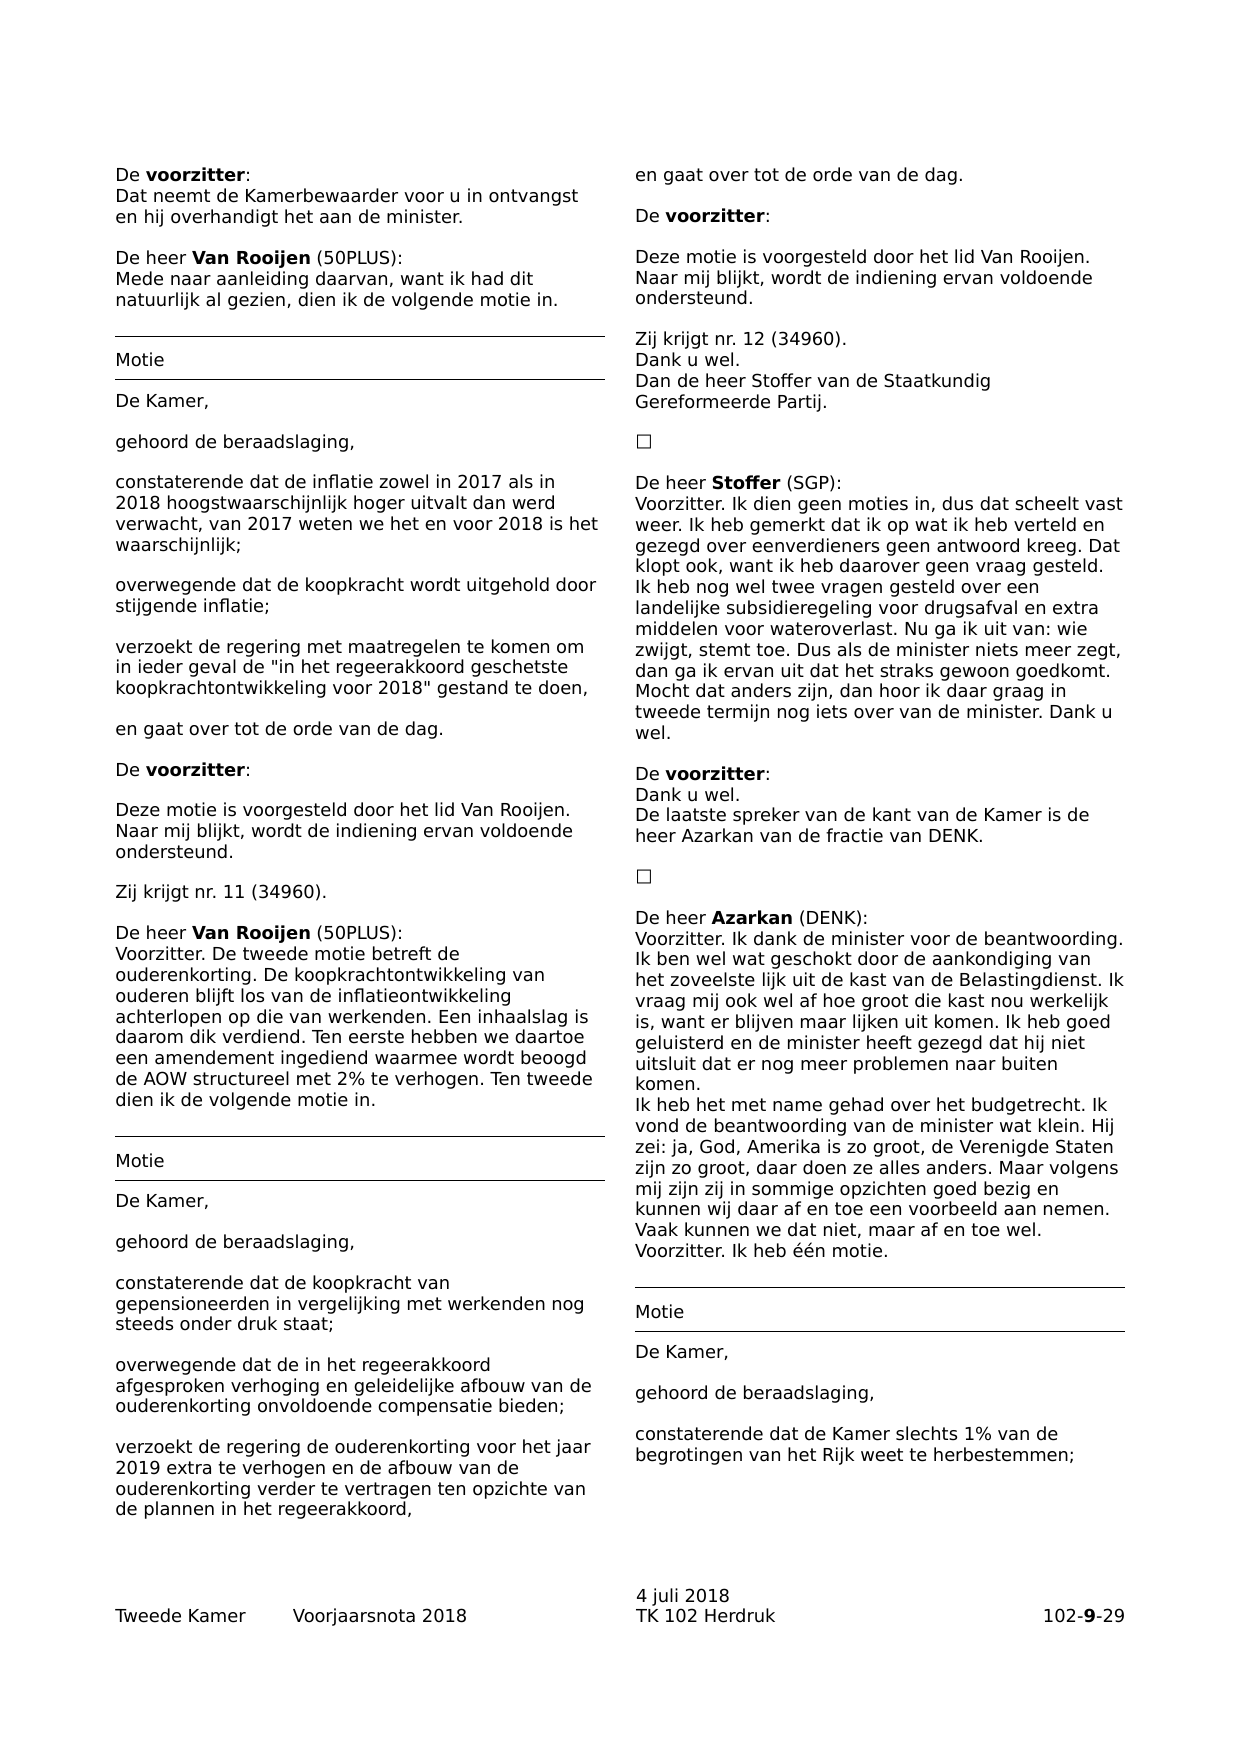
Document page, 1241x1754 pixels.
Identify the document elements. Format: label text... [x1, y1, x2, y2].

text De Kamer, [635, 1342, 1125, 1363]
text Dank u wel. [635, 784, 1125, 805]
text constaterende dat de Kamer slechts 1% van de begrotingen van het Rijk weet te herbestemmen; [635, 1424, 1125, 1465]
text ⬜ [635, 867, 1125, 888]
text overwegende dat de in het regeerakkoord afgesproken verhoging en geleidelijke afbouw van de ouderenkorting onvoldoende compensatie bieden; [115, 1355, 605, 1417]
text Dank u wel. [635, 350, 1125, 371]
text Dan de heer Stoffer van de Staatkundig Gereformeerde Partij. [635, 371, 1125, 412]
text en gaat over tot de orde van de dag. [635, 165, 1125, 186]
text constaterende dat de inflatie zowel in 2017 als in 2018 hoogstwaarschijnlijk hoger uitvalt dan werd verwacht, van 2017 weten we het en voor 2018 is het waarschijnlijk; [115, 472, 605, 555]
text Voorzitter. Ik dien geen moties in, dus dat scheelt vast weer. Ik heb gemerkt dat ik op wat ik heb verteld en gezegd over eenverdieners geen antwoord kreeg. Dat klopt ook, want ik heb daarover geen vraag gesteld. Ik heb nog wel twee vragen gesteld over een landelijke subsidieregeling voor drugsafval en extra middelen voor wateroverlast. Nu ga ik uit van: wie zwijgt, stemt toe. Dus als de minister niets meer zegt, dan ga ik ervan uit dat het straks gewoon goedkomt. Mocht dat anders zijn, dan hoor ik daar graag in tweede termijn nog iets over van de minister. Dank u wel. [635, 494, 1125, 744]
text De voorzitter: [635, 206, 1125, 227]
text Motie [115, 1150, 605, 1171]
text en gaat over tot de orde van de dag. [115, 719, 605, 739]
text Voorzitter. Ik heb één motie. [635, 1241, 1125, 1262]
text De voorzitter: [115, 759, 605, 780]
text overwegende dat de koopkracht wordt uitgehold door stijgende inflatie; [115, 575, 605, 617]
text Deze motie is voorgesteld door het lid Van Rooijen. Naar mij blijkt, wordt de indiening ervan voldoende ondersteund. [115, 800, 605, 862]
text De heer Van Rooijen (50PLUS): [115, 248, 605, 268]
text Ik heb het met name gehad over het budgetrecht. Ik vond de beantwoording van de minister wat klein. Hij zei: ja, God, Amerika is zo groot, de Verenigde Staten zijn zo groot, daar doen ze alles anders. Maar volgens mij zijn zij in sommige opzichten goed bezig en kunnen wij daar af en toe een voorbeeld aan nemen. Vaak kunnen we dat niet, maar af en toe wel. [635, 1095, 1125, 1241]
text gehoord de beraadslaging, [115, 431, 605, 452]
text De laatste spreker van de kant van de Kamer is de heer Azarkan van de fractie van DENK. [635, 805, 1125, 847]
text constaterende dat de koopkracht van gepensioneerden in vergelijking met werkenden nog steeds onder druk staat; [115, 1273, 605, 1335]
text De Kamer, [115, 1191, 605, 1212]
text De Kamer, [115, 391, 605, 411]
text Voorzitter. De tweede motie betreft de ouderenkorting. De koopkrachtontwikkeling van ouderen blijft los van de inflatieontwikkeling achterlopen op die van werkenden. Een inhaalslag is daarom dik verdiend. Ten eerste hebben we daartoe een amendement ingediend waarmee wordt beoogd de AOW structureel met 2% te verhogen. Ten tweede dien ik de volgende motie in. [115, 944, 605, 1111]
text verzoekt de regering met maatregelen te komen om in ieder geval de "in het regeerakkoord geschetste koopkrachtontwikkeling voor 2018" gestand te doen, [115, 637, 605, 699]
text Dat neemt de Kamerbewaarder voor u in ontvangst en hij overhandigt het aan de minister. [115, 186, 605, 228]
text Motie [635, 1302, 1125, 1322]
text Deze motie is voorgesteld door het lid Van Rooijen. Naar mij blijkt, wordt de indiening ervan voldoende ondersteund. [635, 247, 1125, 309]
text Zij krijgt nr. 11 (34960). [115, 882, 605, 903]
text De heer Van Rooijen (50PLUS): [115, 923, 605, 944]
text De heer Stoffer (SGP): [635, 473, 1125, 494]
text De heer Azarkan (DENK): [635, 908, 1125, 928]
text verzoekt de regering de ouderenkorting voor het jaar 2019 extra te verhogen en de afbouw van de ouderenkorting verder te vertragen ten opzichte van de plannen in het regeerakkoord, [115, 1437, 605, 1520]
text De voorzitter: [115, 165, 605, 186]
text De voorzitter: [635, 764, 1125, 784]
text gehoord de beraadslaging, [635, 1383, 1125, 1404]
text gehoord de beraadslaging, [115, 1232, 605, 1253]
text Mede naar aanleiding daarvan, want ik had dit natuurlijk al gezien, dien ik de volgende motie in. [115, 268, 605, 310]
text Motie [115, 350, 605, 371]
text Zij krijgt nr. 12 (34960). [635, 329, 1125, 350]
text ⬜ [635, 432, 1125, 453]
text Voorzitter. Ik dank de minister voor de beantwoording. Ik ben wel wat geschokt door de aankondiging van het zoveelste lijk uit de kast van de Belastingdienst. Ik vraag mij ook wel af hoe groot die kast nou werkelijk is, want er blijven maar lijken uit komen. Ik heb goed geluisterd en de minister heeft gezegd dat hij niet uitsluit dat er nog meer problemen naar buiten komen. [635, 928, 1125, 1095]
